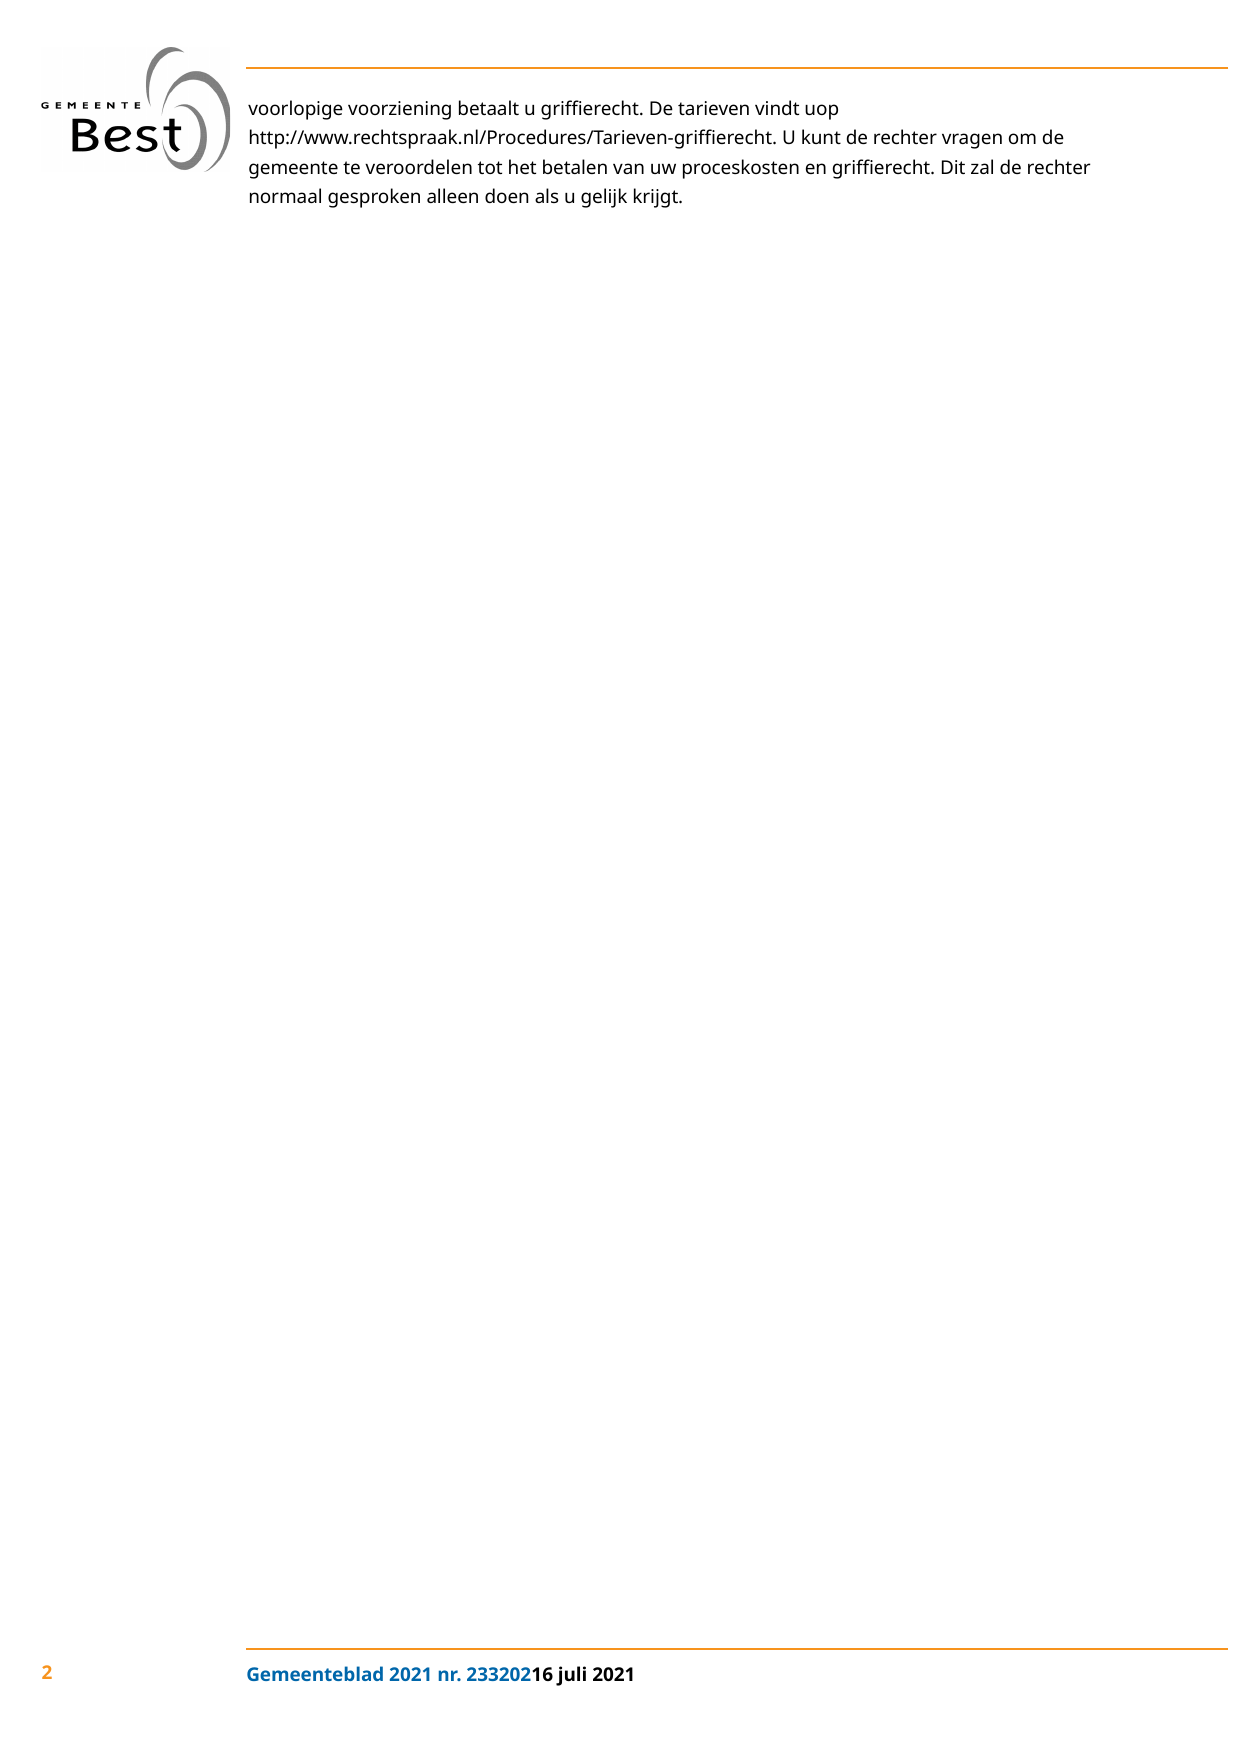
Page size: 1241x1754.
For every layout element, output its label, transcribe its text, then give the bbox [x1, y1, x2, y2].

picture [41, 47, 231, 172]
text voorlopige voorziening betaalt u griffierecht. De tarieven vindt uop http://www.rechtspraak.nl/Procedures/Tarieven-griffierecht. U kunt de rechter vragen om de gemeente te veroordelen tot het betalen van uw proceskosten en griffierecht. Dit zal de rechter normaal gesproken alleen doen als u gelijk krijgt. [248, 95, 1152, 209]
